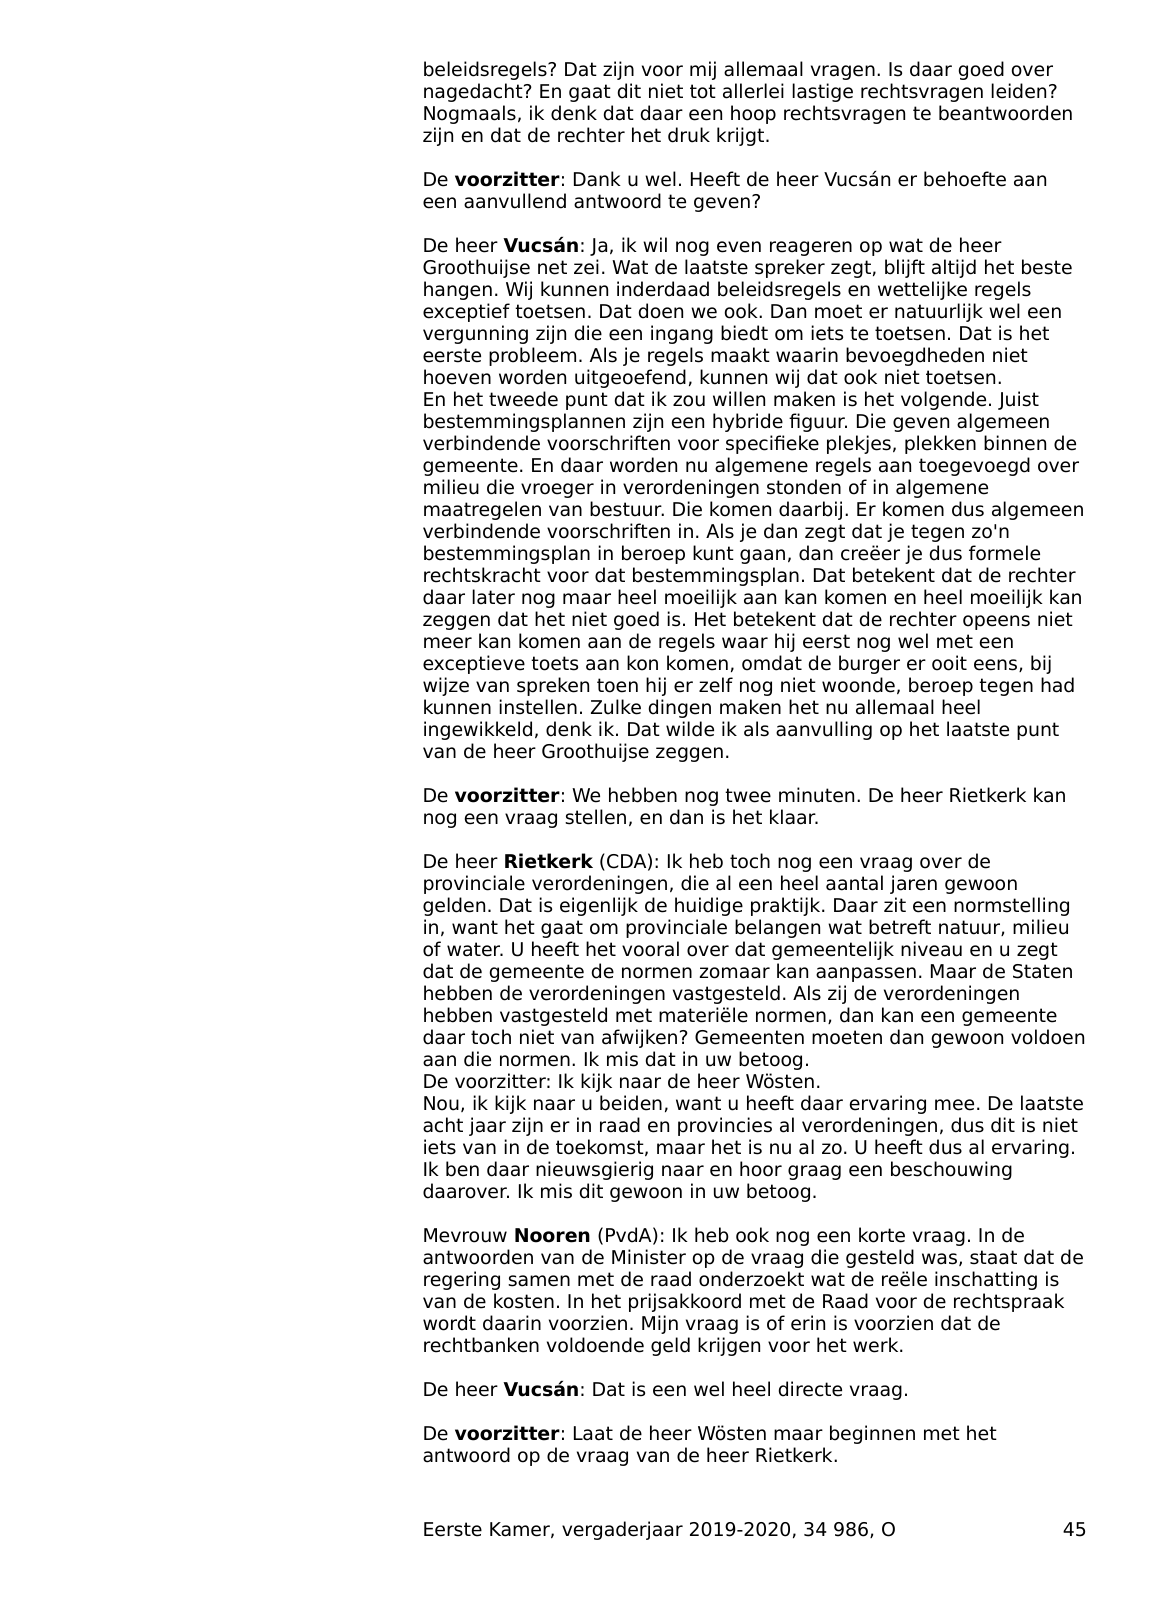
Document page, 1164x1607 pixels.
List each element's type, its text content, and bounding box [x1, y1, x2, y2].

text De voorzitter: We hebben nog twee minuten. De heer Rietkerk kan nog een vraag stellen, en dan is het klaar. [422, 785, 1087, 829]
text De voorzitter: Dank u wel. Heeft de heer Vucsán er behoefte aan een aanvullend antwoord te geven? [422, 169, 1087, 213]
text De heer Vucsán: Ja, ik wil nog even reageren op wat de heer Groothuijse net zei. Wat de laatste spreker zegt, blijft altijd het beste hangen. Wij kunnen inderdaad beleidsregels en wettelijke regels exceptief toetsen. Dat doen we ook. Dan moet er natuurlijk wel een vergunning zijn die een ingang biedt om iets te toetsen. Dat is het eerste probleem. Als je regels maakt waarin bevoegdheden niet hoeven worden uitgeoefend, kunnen wij dat ook niet toetsen. [422, 235, 1087, 389]
text De voorzitter: Laat de heer Wösten maar beginnen met het antwoord op de vraag van de heer Rietkerk. [422, 1423, 1087, 1467]
text De voorzitter: Ik kijk naar de heer Wösten. [422, 1071, 1087, 1093]
text En het tweede punt dat ik zou willen maken is het volgende. Juist bestemmingsplannen zijn een hybride figuur. Die geven algemeen verbindende voorschriften voor specifieke plekjes, plekken binnen de gemeente. En daar worden nu algemene regels aan toegevoegd over milieu die vroeger in verordeningen stonden of in algemene maatregelen van bestuur. Die komen daarbij. Er komen dus algemeen verbindende voorschriften in. Als je dan zegt dat je tegen zo'n bestemmingsplan in beroep kunt gaan, dan creëer je dus formele rechtskracht voor dat bestemmingsplan. Dat betekent dat de rechter daar later nog maar heel moeilijk aan kan komen en heel moeilijk kan zeggen dat het niet goed is. Het betekent dat de rechter opeens niet meer kan komen aan de regels waar hij eerst nog wel met een exceptieve toets aan kon komen, omdat de burger er ooit eens, bij wijze van spreken toen hij er zelf nog niet woonde, beroep tegen had kunnen instellen. Zulke dingen maken het nu allemaal heel ingewikkeld, denk ik. Dat wilde ik als aanvulling op het laatste punt van de heer Groothuijse zeggen. [422, 389, 1087, 763]
text De heer Vucsán: Dat is een wel heel directe vraag. [422, 1379, 1087, 1401]
text beleidsregels? Dat zijn voor mij allemaal vragen. Is daar goed over nagedacht? En gaat dit niet tot allerlei lastige rechtsvragen leiden? Nogmaals, ik denk dat daar een hoop rechtsvragen te beantwoorden zijn en dat de rechter het druk krijgt. [422, 59, 1087, 147]
text De heer Rietkerk (CDA): Ik heb toch nog een vraag over de provinciale verordeningen, die al een heel aantal jaren gewoon gelden. Dat is eigenlijk de huidige praktijk. Daar zit een normstelling in, want het gaat om provinciale belangen wat betreft natuur, milieu of water. U heeft het vooral over dat gemeentelijk niveau en u zegt dat de gemeente de normen zomaar kan aanpassen. Maar de Staten hebben de verordeningen vastgesteld. Als zij de verordeningen hebben vastgesteld met materiële normen, dan kan een gemeente daar toch niet van afwijken? Gemeenten moeten dan gewoon voldoen aan die normen. Ik mis dat in uw betoog. [422, 851, 1087, 1071]
text Nou, ik kijk naar u beiden, want u heeft daar ervaring mee. De laatste acht jaar zijn er in raad en provincies al verordeningen, dus dit is niet iets van in de toekomst, maar het is nu al zo. U heeft dus al ervaring. Ik ben daar nieuwsgierig naar en hoor graag een beschouwing daarover. Ik mis dit gewoon in uw betoog. [422, 1093, 1087, 1203]
text Mevrouw Nooren (PvdA): Ik heb ook nog een korte vraag. In de antwoorden van de Minister op de vraag die gesteld was, staat dat de regering samen met de raad onderzoekt wat de reële inschatting is van de kosten. In het prijsakkoord met de Raad voor de rechtspraak wordt daarin voorzien. Mijn vraag is of erin is voorzien dat de rechtbanken voldoende geld krijgen voor het werk. [422, 1225, 1087, 1357]
